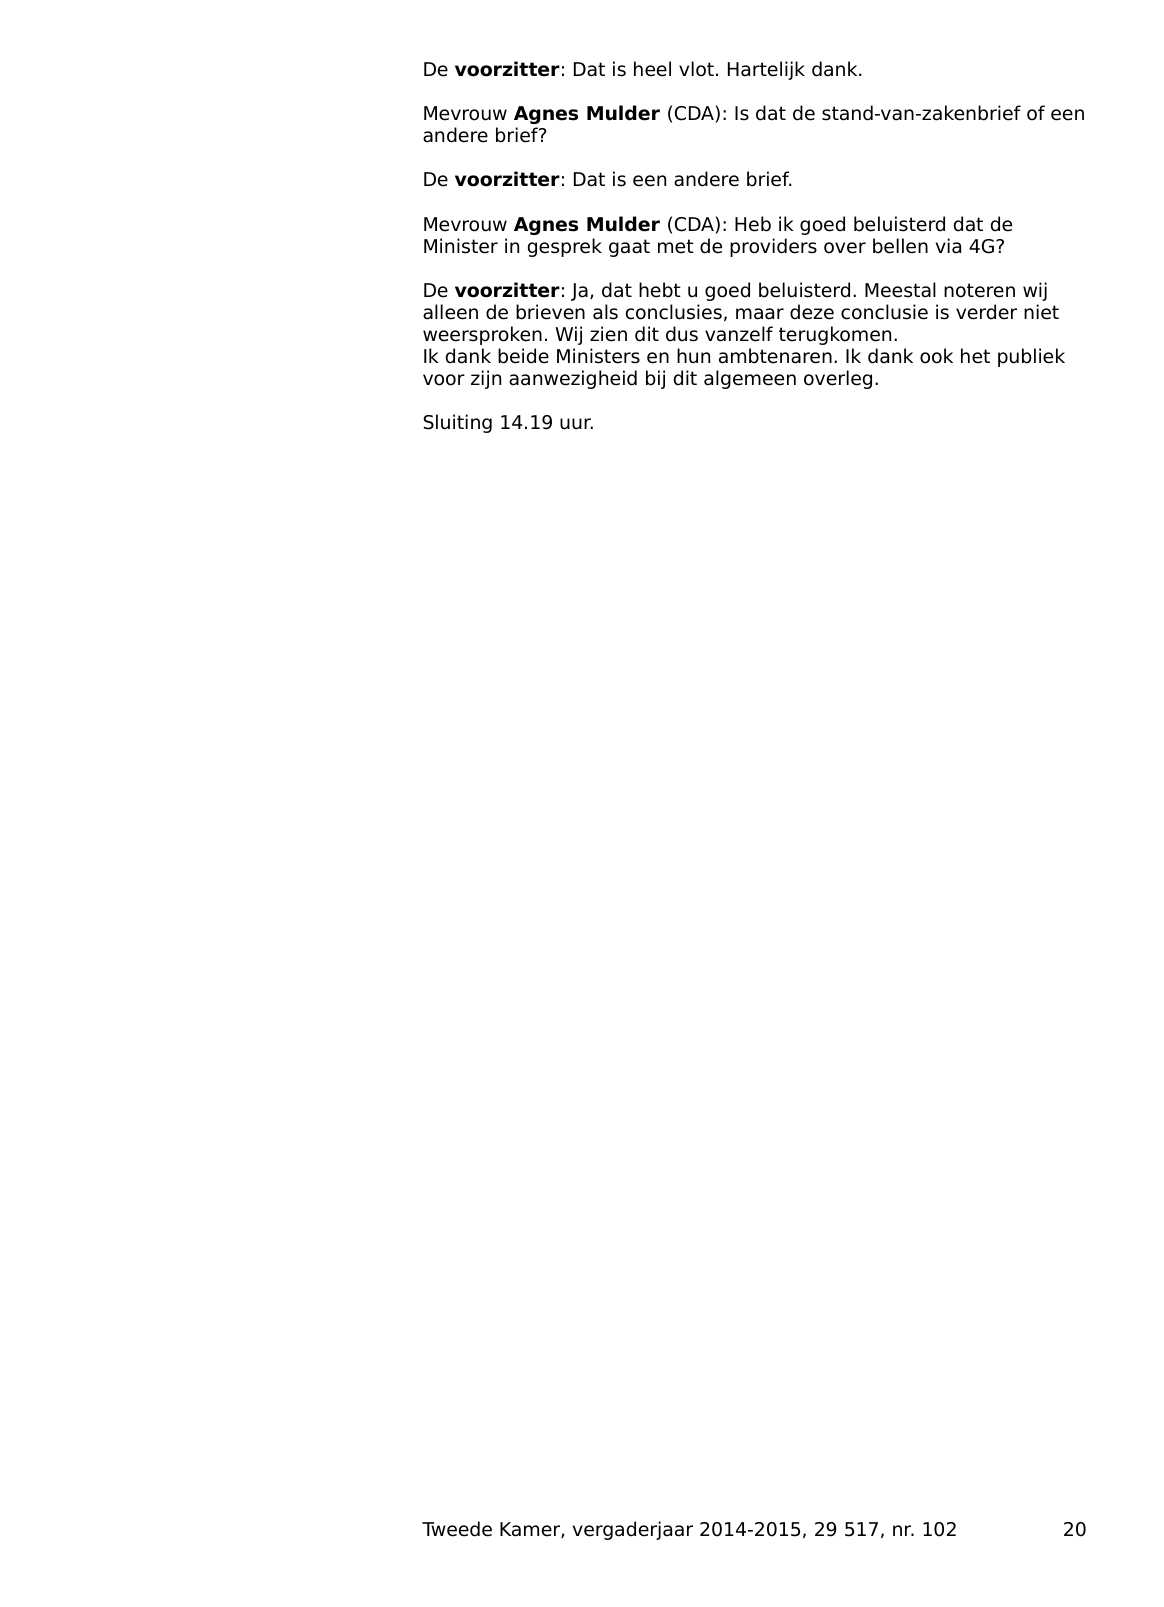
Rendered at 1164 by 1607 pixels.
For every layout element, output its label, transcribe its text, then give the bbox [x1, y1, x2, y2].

text Ik dank beide Ministers en hun ambtenaren. Ik dank ook het publiek voor zijn aanwezigheid bij dit algemeen overleg. [422, 346, 1087, 389]
text De voorzitter: Dat is een andere brief. [422, 169, 1087, 191]
text Sluiting 14.19 uur. [422, 412, 1087, 434]
text De voorzitter: Ja, dat hebt u goed beluisterd. Meestal noteren wij alleen de brieven als conclusies, maar deze conclusie is verder niet weersproken. Wij zien dit dus vanzelf terugkomen. [422, 280, 1087, 346]
text De voorzitter: Dat is heel vlot. Hartelijk dank. [422, 59, 1087, 81]
text Mevrouw Agnes Mulder (CDA): Is dat de stand-van-zakenbrief of een andere brief? [422, 103, 1087, 147]
text Mevrouw Agnes Mulder (CDA): Heb ik goed beluisterd dat de Minister in gesprek gaat met de providers over bellen via 4G? [422, 213, 1087, 257]
